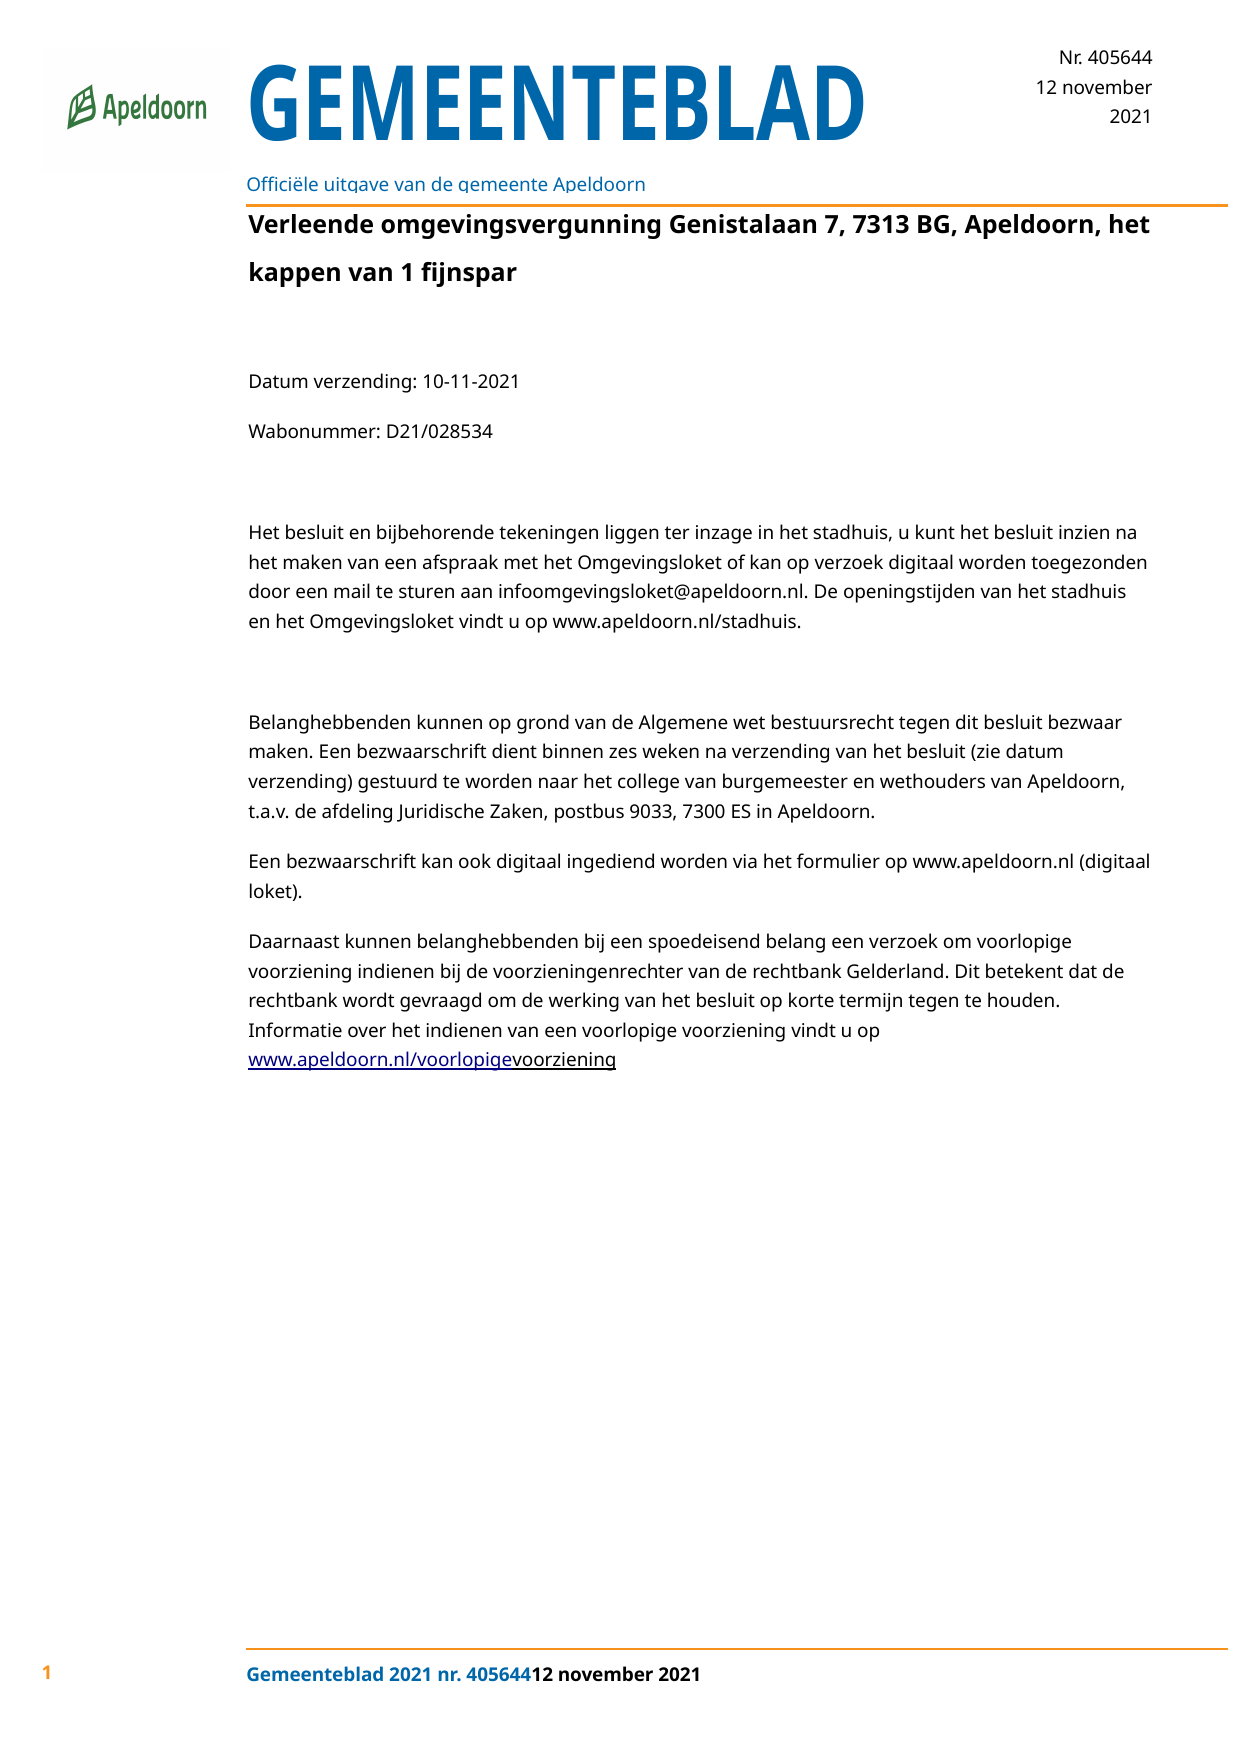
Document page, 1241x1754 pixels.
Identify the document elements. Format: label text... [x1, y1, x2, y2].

text Het besluit en bijbehorende tekeningen liggen ter inzage in het stadhuis, u kunt het besluit inzien na het maken van een afspraak met het Omgevingsloket of kan op verzoek digitaal worden toegezonden door een mail te sturen aan infoomgevingsloket@apeldoorn.nl. De openingstijden van het stadhuis en het Omgevingsloket vindt u op www.apeldoorn.nl/stadhuis. [248, 519, 1152, 634]
text Verleende omgevingsvergunning Genistalaan 7, 7313 BG, Apeldoorn, het kappen van 1 fijnspar [248, 207, 1152, 288]
text Een bezwaarschrift kan ook digitaal ingediend worden via het formulier op www.apeldoorn.nl (digitaal loket). [248, 848, 1152, 904]
text Belanghebbenden kunnen op grond van de Algemene wet bestuursrecht tegen dit besluit bezwaar maken. Een bezwaarschrift dient binnen zes weken na verzending van het besluit (zie datum verzending) gestuurd te worden naar het college van burgemeester en wethouders van Apeldoorn, t.a.v. de afdeling Juridische Zaken, postbus 9033, 7300 ES in Apeldoorn. [248, 709, 1152, 824]
text Daarnaast kunnen belanghebbenden bij een spoedeisend belang een verzoek om voorlopige voorziening indienen bij de voorzieningenrechter van de rechtbank Gelderland. Dit betekent dat de rechtbank wordt gevraagd om de werking van het besluit op korte termijn tegen te houden. Informatie over het indienen van een voorlopige voorziening vindt u op www.apeldoorn.nl/voorlopigevoorziening [248, 928, 1152, 1072]
text Wabonummer: D21/028534 [248, 419, 1152, 444]
text Datum verzending: 10-11-2021 [248, 368, 1152, 394]
picture [41, 47, 231, 172]
